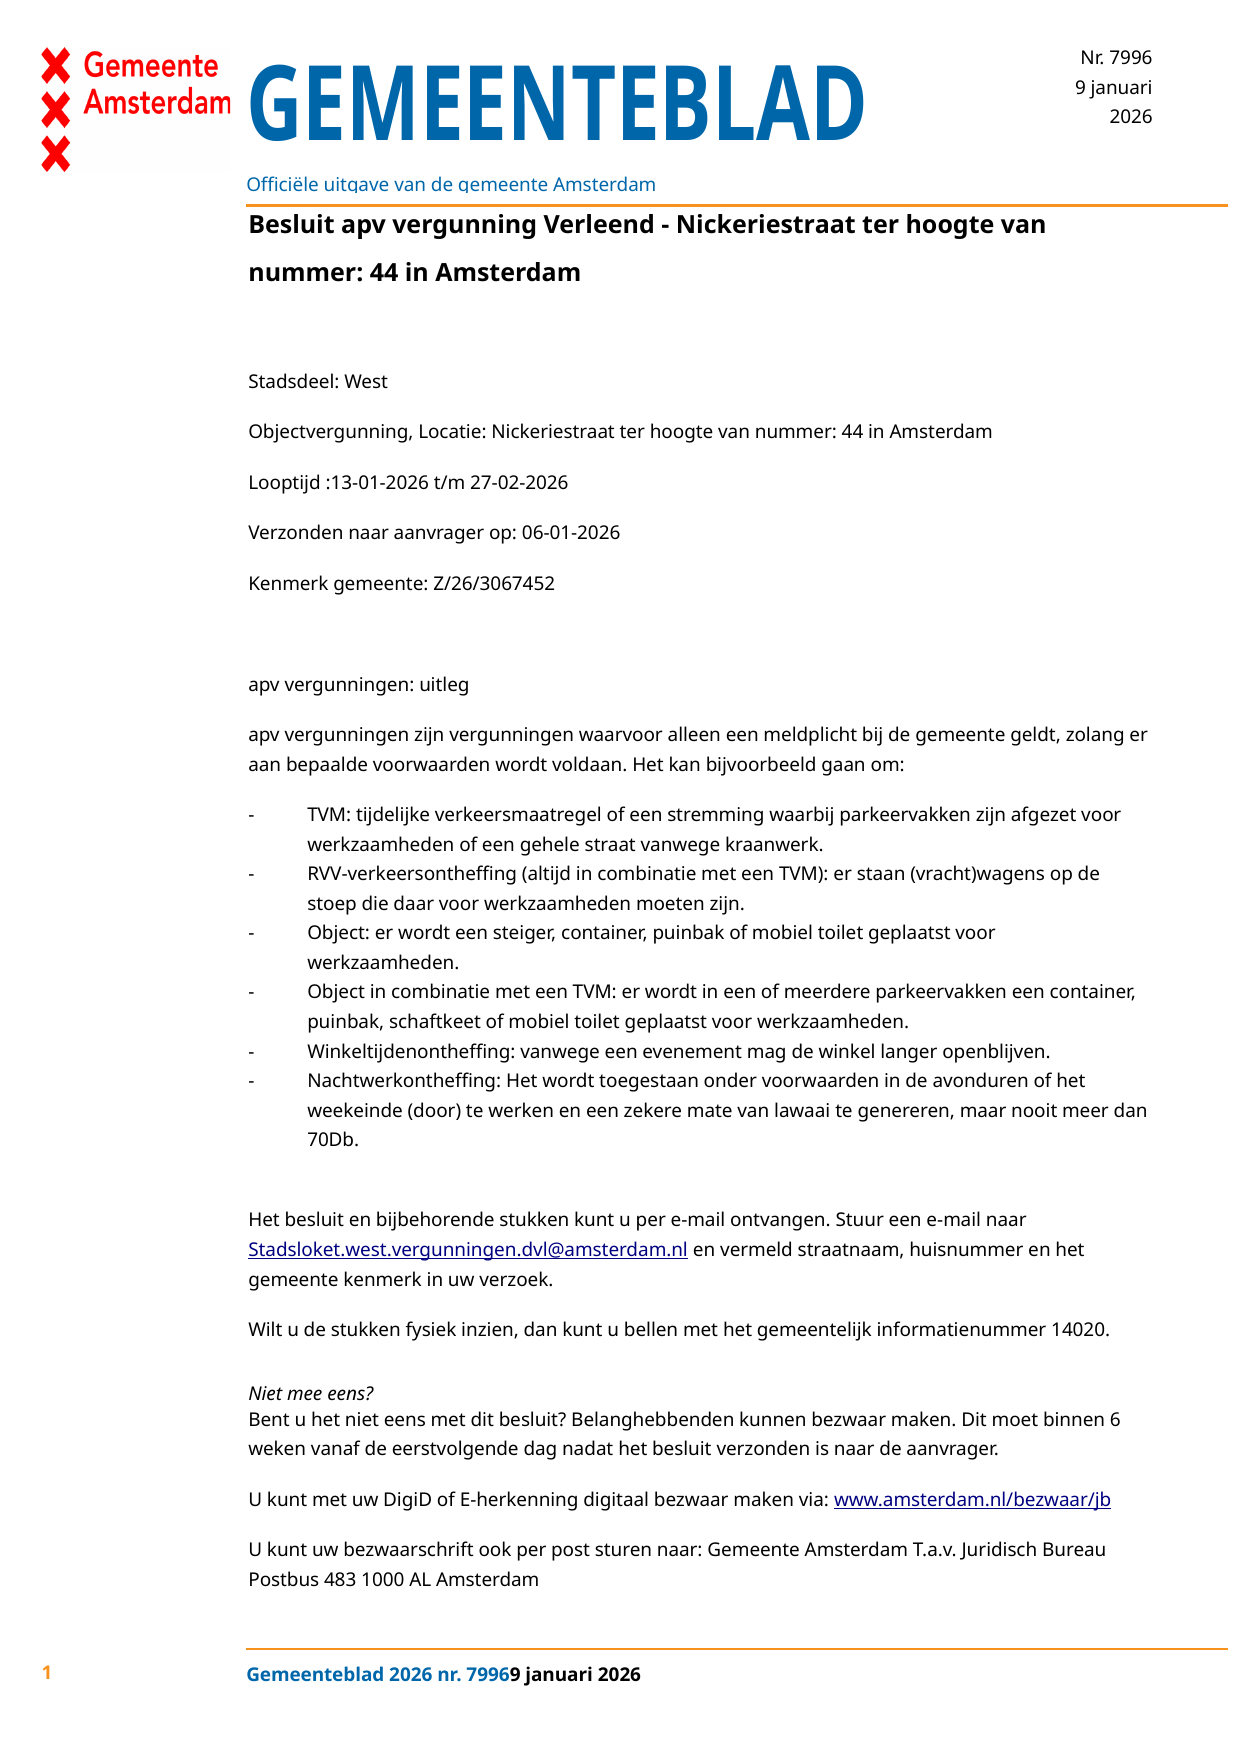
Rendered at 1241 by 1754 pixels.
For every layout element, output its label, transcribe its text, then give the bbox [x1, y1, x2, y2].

text Niet mee eens? [248, 1380, 1152, 1406]
text Objectvergunning, Locatie: Nickeriestraat ter hoogte van nummer: 44 in Amsterdam [248, 419, 1152, 444]
text Kenmerk gemeente: Z/26/3067452 [248, 570, 1152, 596]
text Wilt u de stukken fysiek inzien, dan kunt u bellen met het gemeentelijk informatienummer 14020. [248, 1316, 1152, 1342]
text Bent u het niet eens met dit besluit? Belanghebbenden kunnen bezwaar maken. Dit moet binnen 6 weken vanaf de eerstvolgende dag nadat het besluit verzonden is naar de aanvrager. [248, 1406, 1152, 1461]
text U kunt uw bezwaarschrift ook per post sturen naar: Gemeente Amsterdam T.a.v. Juridisch Bureau Postbus 483 1000 AL Amsterdam [248, 1536, 1152, 1592]
text U kunt met uw DigiD of E-herkenning digitaal bezwaar maken via: www.amsterdam.nl/bezwaar/jb [248, 1486, 1152, 1512]
list Winkeltijdenontheffing: vanwege een evenement mag de winkel langer openblijven. [248, 1038, 1152, 1064]
list Object: er wordt een steiger, container, puinbak of mobiel toilet geplaatst voor werkzaamheden. [248, 919, 1152, 975]
text Stadsdeel: West [248, 368, 1152, 394]
text apv vergunningen zijn vergunningen waarvoor alleen een meldplicht bij de gemeente geldt, zolang er aan bepaalde voorwaarden wordt voldaan. Het kan bijvoorbeeld gaan om: [248, 721, 1152, 777]
text apv vergunningen: uitleg [248, 671, 1152, 697]
list TVM: tijdelijke verkeersmaatregel of een stremming waarbij parkeervakken zijn afgezet voor werkzaamheden of een gehele straat vanwege kraanwerk. [248, 801, 1152, 857]
list Nachtwerkontheffing: Het wordt toegestaan onder voorwaarden in de avonduren of het weekeinde (door) te werken en een zekere mate van lawaai te genereren, maar nooit meer dan 70Db. [248, 1067, 1152, 1152]
text Looptijd :13-01-2026 t/m 27-02-2026 [248, 469, 1152, 495]
text Verzonden naar aanvrager op: 06-01-2026 [248, 519, 1152, 545]
text Het besluit en bijbehorende stukken kunt u per e-mail ontvangen. Stuur een e-mail naar Stadsloket.west.vergunningen.dvl@amsterdam.nl en vermeld straatnaam, huisnummer en het gemeente kenmerk in uw verzoek. [248, 1207, 1152, 1292]
list RVV-verkeersontheffing (altijd in combinatie met een TVM): er staan (vracht)wagens op de stoep die daar voor werkzaamheden moeten zijn. [248, 860, 1152, 916]
list Object in combinatie met een TVM: er wordt in een of meerdere parkeervakken een container, puinbak, schaftkeet of mobiel toilet geplaatst voor werkzaamheden. [248, 979, 1152, 1034]
text Besluit apv vergunning Verleend - Nickeriestraat ter hoogte van nummer: 44 in Amsterdam [248, 207, 1152, 288]
picture [41, 47, 231, 172]
